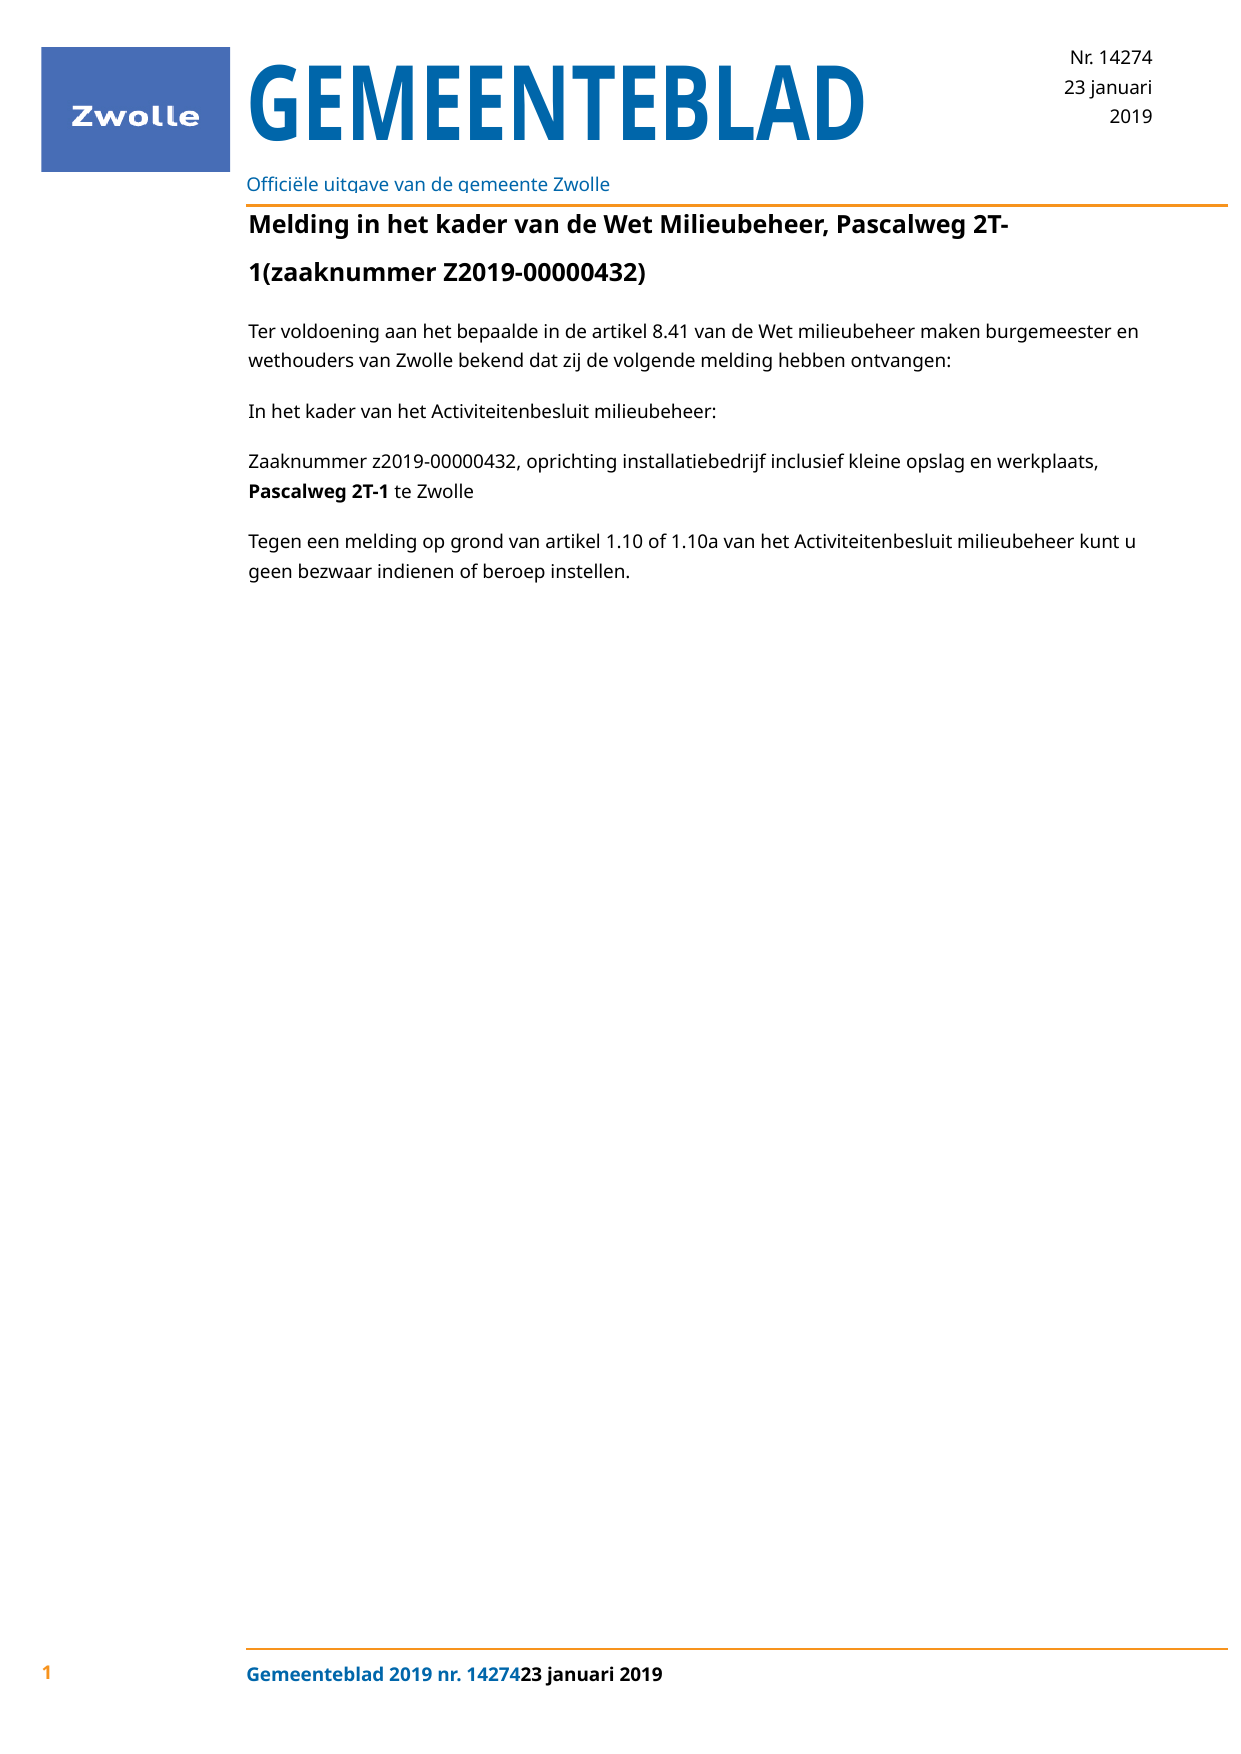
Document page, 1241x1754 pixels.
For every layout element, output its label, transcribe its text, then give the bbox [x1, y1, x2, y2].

text Ter voldoening aan het bepaalde in de artikel 8.41 van de Wet milieubeheer maken burgemeester en wethouders van Zwolle bekend dat zij de volgende melding hebben ontvangen: [248, 318, 1152, 373]
text Tegen een melding op grond van artikel 1.10 of 1.10a van het Activiteitenbesluit milieubeheer kunt u geen bezwaar indienen of beroep instellen. [248, 528, 1152, 584]
text Zaaknummer z2019-00000432, oprichting installatiebedrijf inclusief kleine opslag en werkplaats, Pascalweg 2T-1 te Zwolle [248, 448, 1152, 504]
picture [41, 47, 231, 172]
text In het kader van het Activiteitenbesluit milieubeheer: [248, 398, 1152, 424]
text Melding in het kader van de Wet Milieubeheer, Pascalweg 2T-1(zaaknummer Z2019-00000432) [248, 207, 1152, 288]
